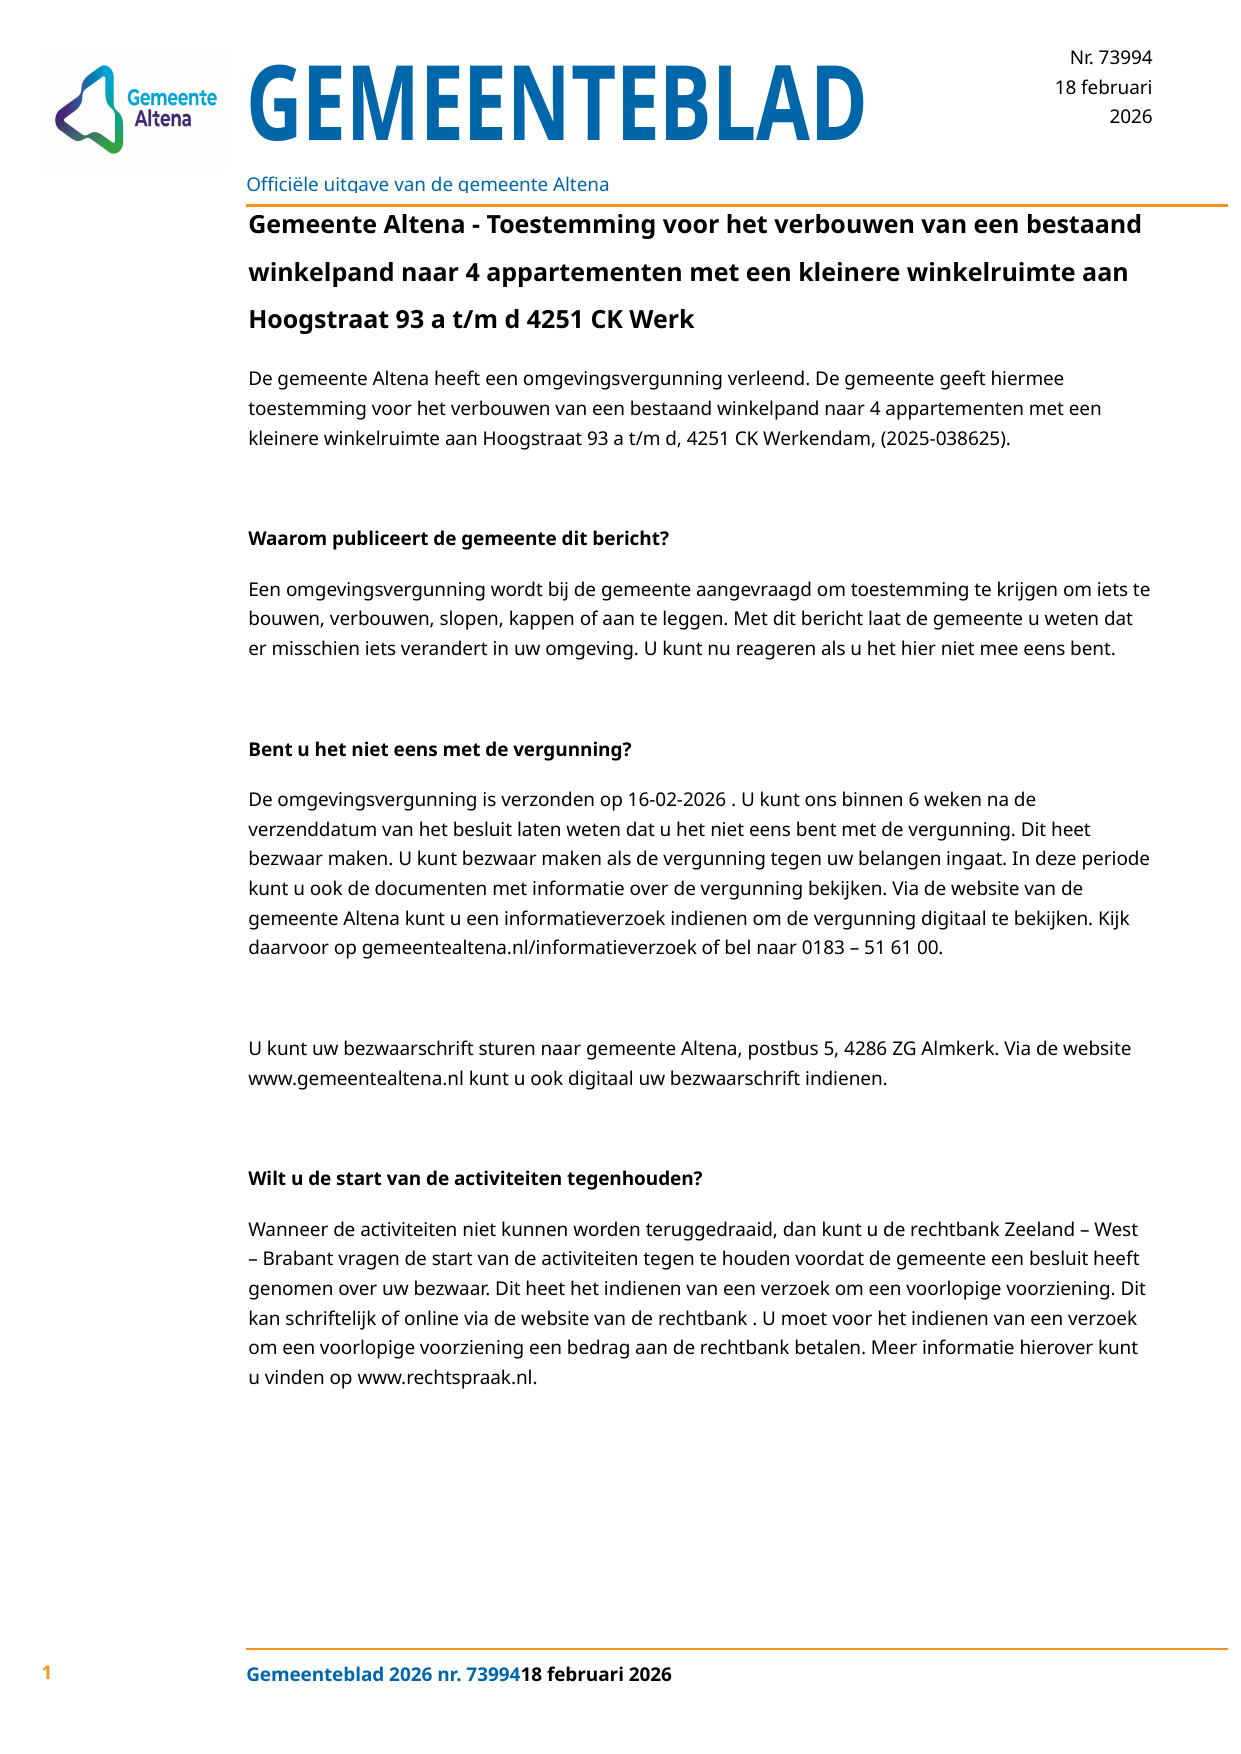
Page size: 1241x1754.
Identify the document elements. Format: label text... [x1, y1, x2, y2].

text Gemeente Altena - Toestemming voor het verbouwen van een bestaand winkelpand naar 4 appartementen met een kleinere winkelruimte aan Hoogstraat 93 a t/m d 4251 CK Werk [248, 207, 1152, 336]
text De gemeente Altena heeft een omgevingsvergunning verleend. De gemeente geeft hiermee toestemming voor het verbouwen van een bestaand winkelpand naar 4 appartementen met een kleinere winkelruimte aan Hoogstraat 93 a t/m d, 4251 CK Werkendam, (2025-038625). [248, 366, 1152, 450]
text Bent u het niet eens met de vergunning? [248, 736, 1152, 762]
picture [41, 47, 231, 172]
text De omgevingsvergunning is verzonden op 16-02-2026 . U kunt ons binnen 6 weken na de verzenddatum van het besluit laten weten dat u het niet eens bent met de vergunning. Dit heet bezwaar maken. U kunt bezwaar maken als de vergunning tegen uw belangen ingaat. In deze periode kunt u ook de documenten met informatie over de vergunning bekijken. Via de website van de gemeente Altena kunt u een informatieverzoek indienen om de vergunning digitaal te bekijken. Kijk daarvoor op gemeentealtena.nl/informatieverzoek of bel naar 0183 – 51 61 00. [248, 786, 1152, 960]
text Wilt u de start van de activiteiten tegenhouden? [248, 1166, 1152, 1191]
text Wanneer de activiteiten niet kunnen worden teruggedraaid, dan kunt u de rechtbank Zeeland – West – Brabant vragen de start van de activiteiten tegen te houden voordat de gemeente een besluit heeft genomen over uw bezwaar. Dit heet het indienen van een verzoek om een voorlopige voorziening. Dit kan schriftelijk of online via de website van de rechtbank . U moet voor het indienen van een verzoek om een voorlopige voorziening een bedrag aan de rechtbank betalen. Meer informatie hierover kunt u vinden op www.rechtspraak.nl. [248, 1216, 1152, 1389]
text Waarom publiceert de gemeente dit bericht? [248, 526, 1152, 551]
text Een omgevingsvergunning wordt bij de gemeente aangevraagd om toestemming te krijgen om iets te bouwen, verbouwen, slopen, kappen of aan te leggen. Met dit bericht laat de gemeente u weten dat er misschien iets verandert in uw omgeving. U kunt nu reageren als u het hier niet mee eens bent. [248, 576, 1152, 661]
text U kunt uw bezwaarschrift sturen naar gemeente Altena, postbus 5, 4286 ZG Almkerk. Via de website www.gemeentealtena.nl kunt u ook digitaal uw bezwaarschrift indienen. [248, 1035, 1152, 1090]
